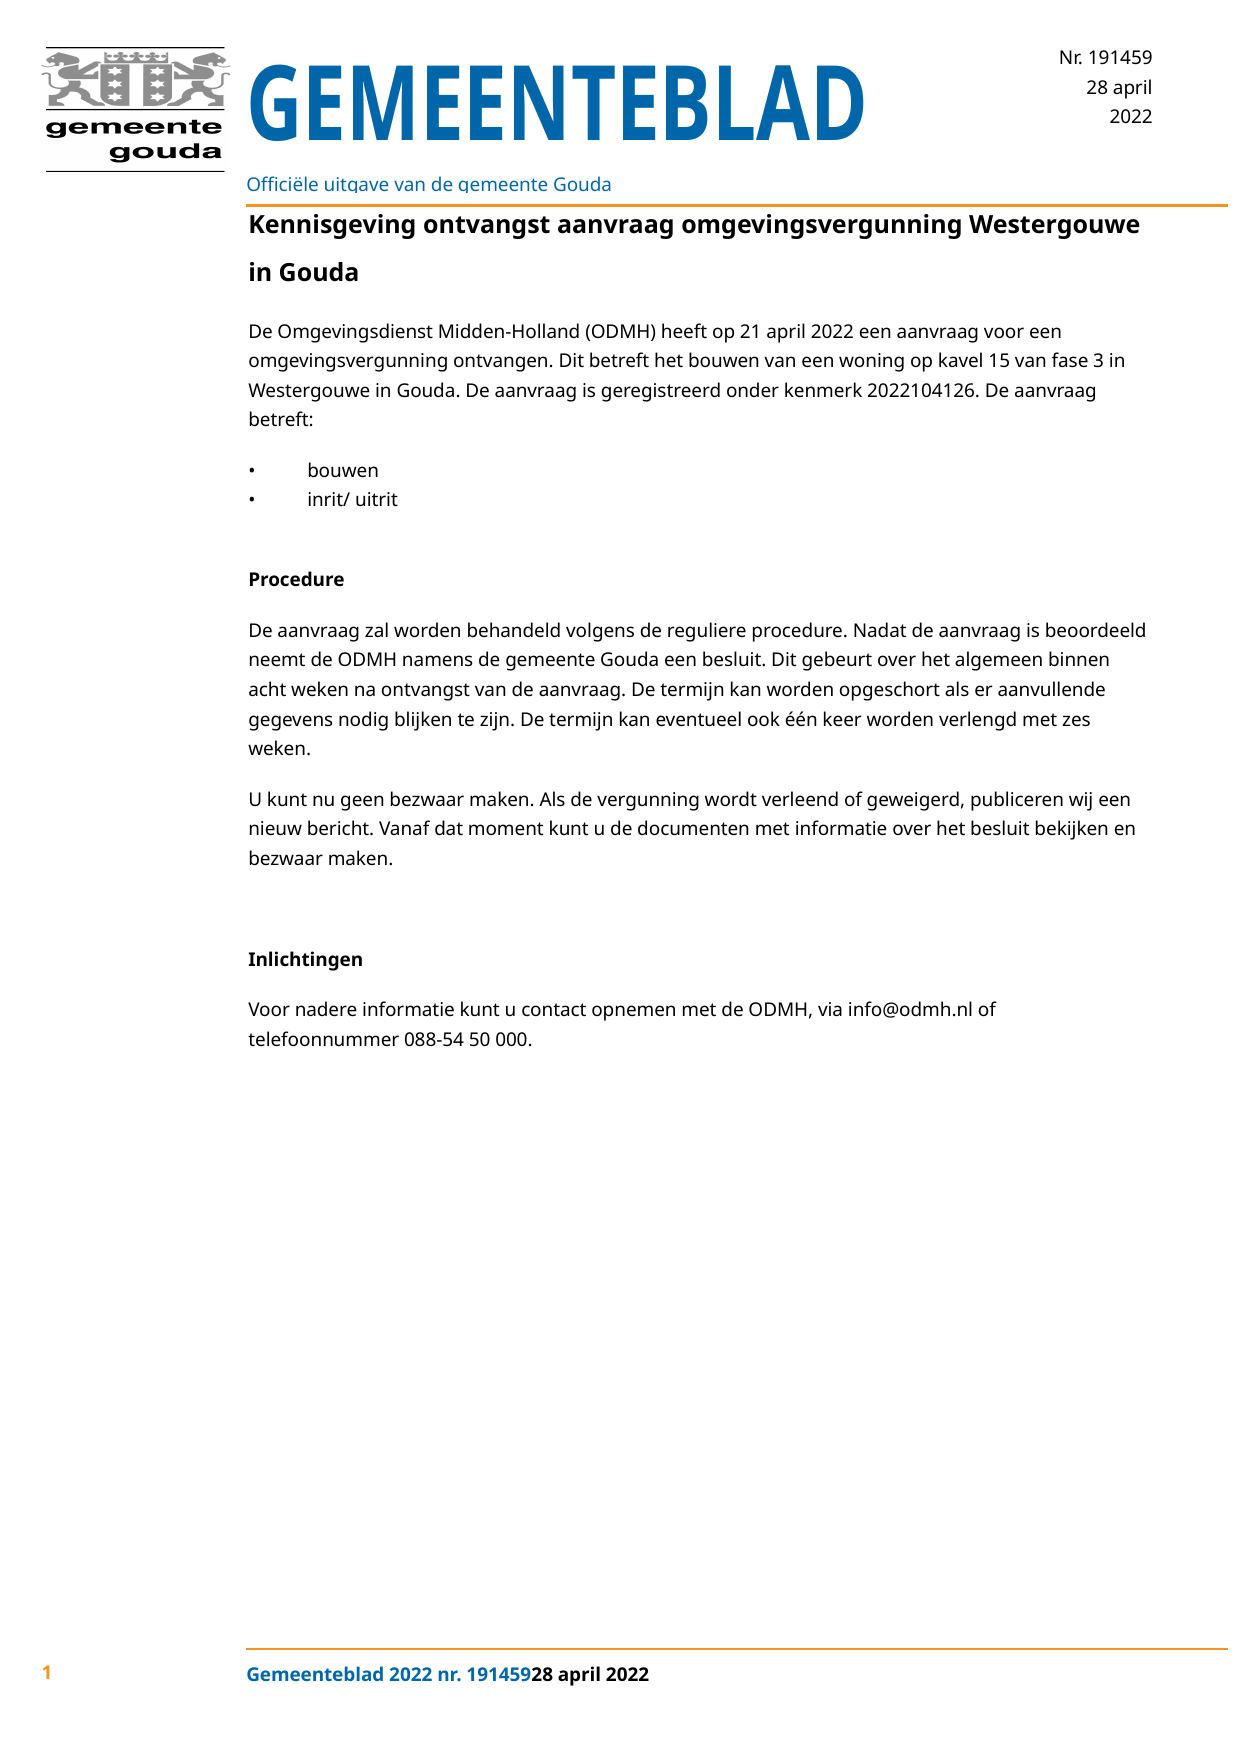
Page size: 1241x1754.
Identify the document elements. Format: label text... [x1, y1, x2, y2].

text Voor nadere informatie kunt u contact opnemen met de ODMH, via info@odmh.nl of telefoonnummer 088-54 50 000. [248, 996, 1152, 1052]
picture [41, 47, 231, 172]
text Procedure [248, 567, 1152, 592]
text De Omgevingsdienst Midden-Holland (ODMH) heeft op 21 april 2022 een aanvraag voor een omgevingsvergunning ontvangen. Dit betreft het bouwen van een woning op kavel 15 van fase 3 in Westergouwe in Gouda. De aanvraag is geregistreerd onder kenmerk 2022104126. De aanvraag betreft: [248, 318, 1152, 432]
text Inlichtingen [248, 946, 1152, 972]
list bouwen [248, 457, 1152, 483]
text De aanvraag zal worden behandeld volgens de reguliere procedure. Nadat de aanvraag is beoordeeld neemt de ODMH namens de gemeente Gouda een besluit. Dit gebeurt over het algemeen binnen acht weken na ontvangst van de aanvraag. De termijn kan worden opgeschort als er aanvullende gegevens nodig blijken te zijn. De termijn kan eventueel ook één keer worden verlengd met zes weken. [248, 617, 1152, 761]
list inrit/ uitrit [248, 487, 1152, 512]
text U kunt nu geen bezwaar maken. Als de vergunning wordt verleend of geweigerd, publiceren wij een nieuw bericht. Vanaf dat moment kunt u de documenten met informatie over het besluit bekijken en bezwaar maken. [248, 786, 1152, 871]
text Kennisgeving ontvangst aanvraag omgevingsvergunning Westergouwe in Gouda [248, 207, 1152, 288]
